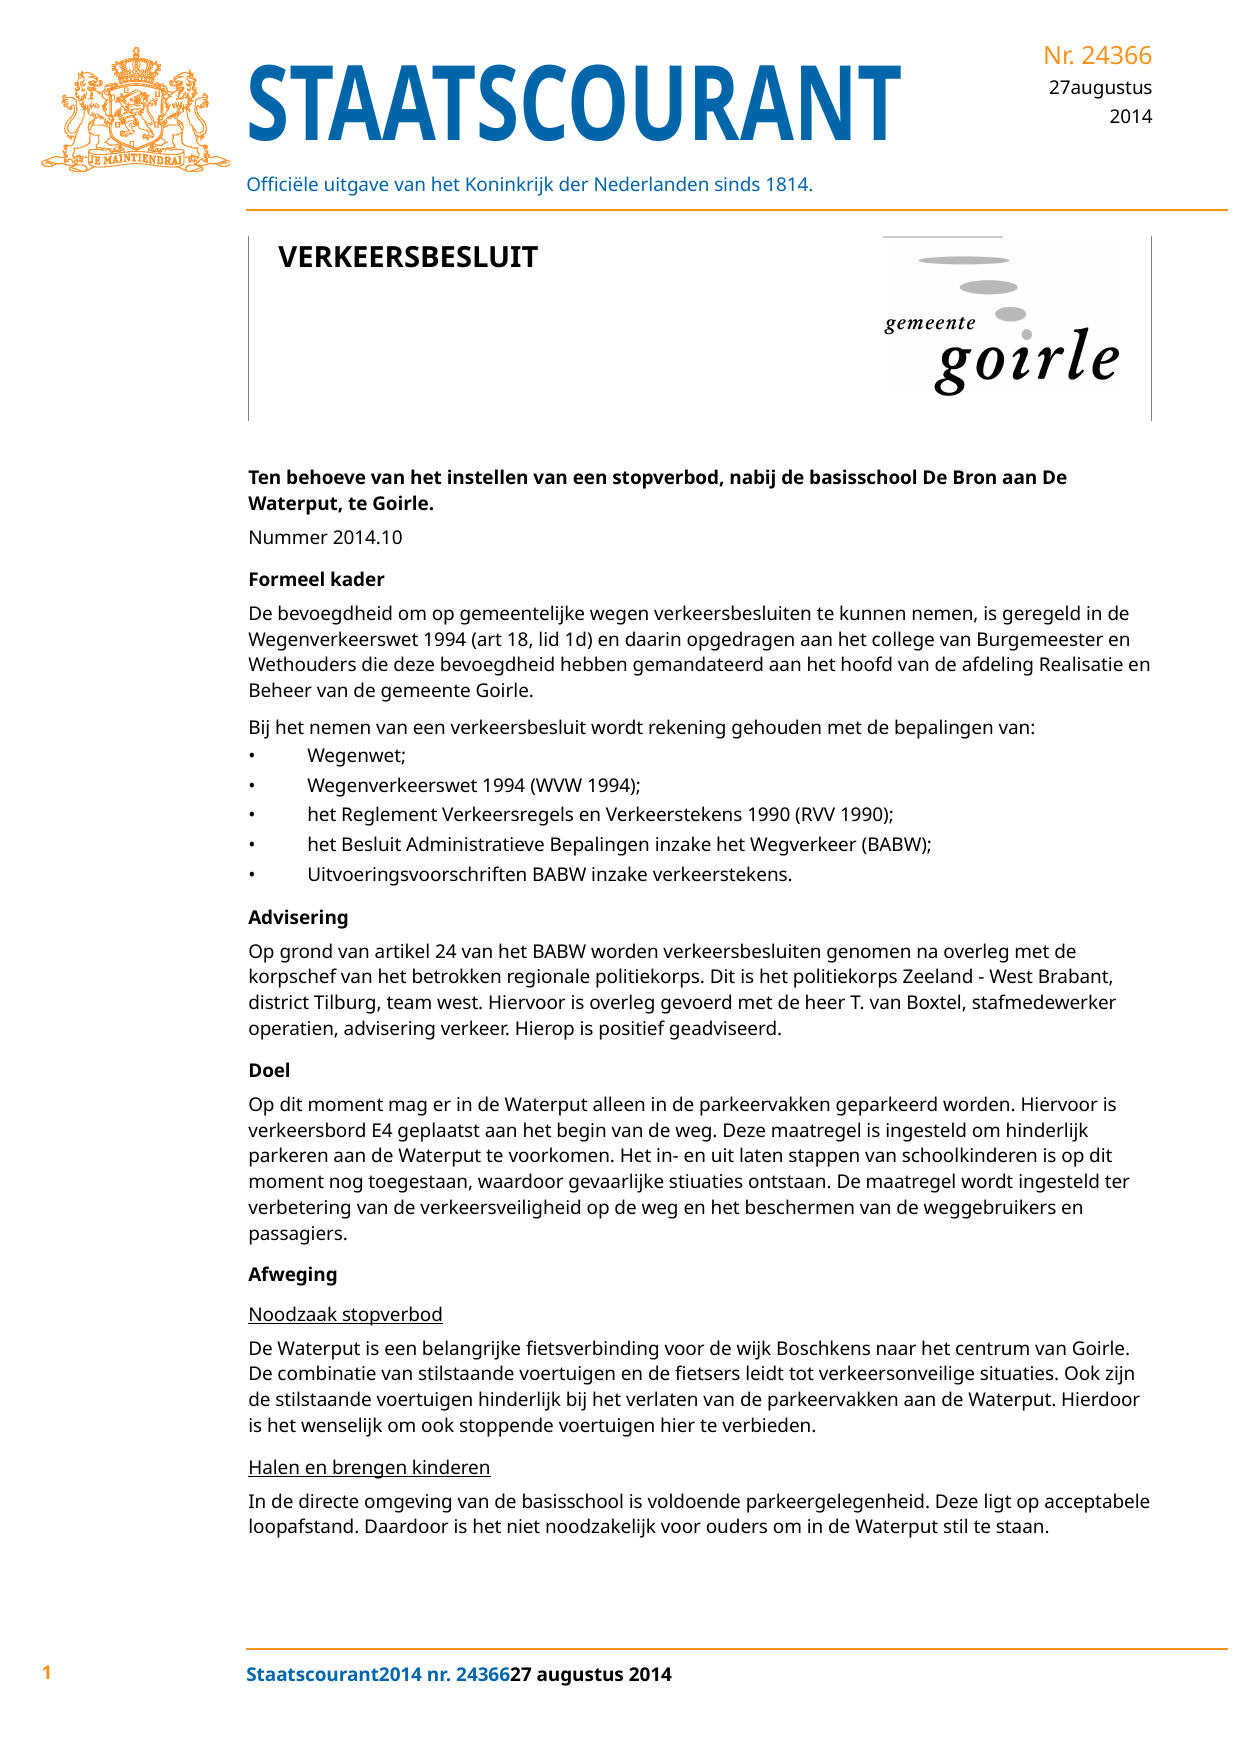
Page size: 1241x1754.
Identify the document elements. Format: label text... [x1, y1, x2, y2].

text Bij het nemen van een verkeersbesluit wordt rekening gehouden met de bepalingen van: [248, 714, 1152, 740]
table_header VERKEERSBESLUIT [249, 236, 850, 421]
text Nummer 2014.10 [248, 524, 1152, 550]
text Noodzaak stopverbod [248, 1301, 1152, 1327]
text Halen en brengen kinderen [248, 1454, 1152, 1480]
text Ten behoeve van het instellen van een stopverbod, nabij de basisschool De Bron aan De Waterput, te Goirle. [248, 464, 1152, 516]
text De bevoegdheid om op gemeentelijke wegen verkeersbesluiten te kunnen nemen, is geregeld in de Wegenverkeerswet 1994 (art 18, lid 1d) en daarin opgedragen aan het college van Burgemeester en Wethouders die deze bevoegdheid hebben gemandateerd aan het hoofd van de afdeling Realisatie en Beheer van de gemeente Goirle. [248, 600, 1152, 703]
text Advisering [248, 904, 1152, 929]
list Wegenverkeerswet 1994 (WVW 1994); [248, 772, 1152, 798]
text De Waterput is een belangrijke fietsverbinding voor de wijk Boschkens naar het centrum van Goirle. De combinatie van stilstaande voertuigen en de fietsers leidt tot verkeersonveilige situaties. Ook zijn de stilstaande voertuigen hinderlijk bij het verlaten van de parkeervakken aan de Waterput. Hierdoor is het wenselijk om ook stoppende voertuigen hier te verbieden. [248, 1335, 1152, 1438]
text In de directe omgeving van de basisschool is voldoende parkeergelegenheid. Deze ligt op acceptabele loopafstand. Daardoor is het niet noodzakelijk voor ouders om in de Waterput stil te staan. [248, 1488, 1152, 1539]
text Doel [248, 1057, 1152, 1083]
text Op grond van artikel 24 van het BABW worden verkeersbesluiten genomen na overleg met de korpschef van het betrokken regionale politiekorps. Dit is het politiekorps Zeeland - West Brabant, district Tilburg, team west. Hiervoor is overleg gevoerd met de heer T. van Boxtel, stafmedewerker operatien, advisering verkeer. Hierop is positief geadviseerd. [248, 938, 1152, 1041]
list het Besluit Administratieve Bepalingen inzake het Wegverkeer (BABW); [248, 831, 1152, 857]
table_header [850, 236, 1151, 421]
list Wegenwet; [248, 742, 1152, 768]
text Formeel kader [248, 566, 1152, 592]
text Afweging [248, 1262, 1152, 1287]
picture [41, 47, 231, 172]
text Op dit moment mag er in de Waterput alleen in de parkeervakken geparkeerd worden. Hiervoor is verkeersbord E4 geplaatst aan het begin van de weg. Deze maatregel is ingesteld om hinderlijk parkeren aan de Waterput te voorkomen. Het in- en uit laten stappen van schoolkinderen is op dit moment nog toegestaan, waardoor gevaarlijke stiuaties ontstaan. De maatregel wordt ingesteld ter verbetering van de verkeersveiligheid op de weg en het beschermen van de weggebruikers en passagiers. [248, 1091, 1152, 1245]
list Uitvoeringsvoorschriften BABW inzake verkeerstekens. [248, 861, 1152, 886]
picture [882, 236, 1119, 396]
list het Reglement Verkeersregels en Verkeerstekens 1990 (RVV 1990); [248, 802, 1152, 827]
